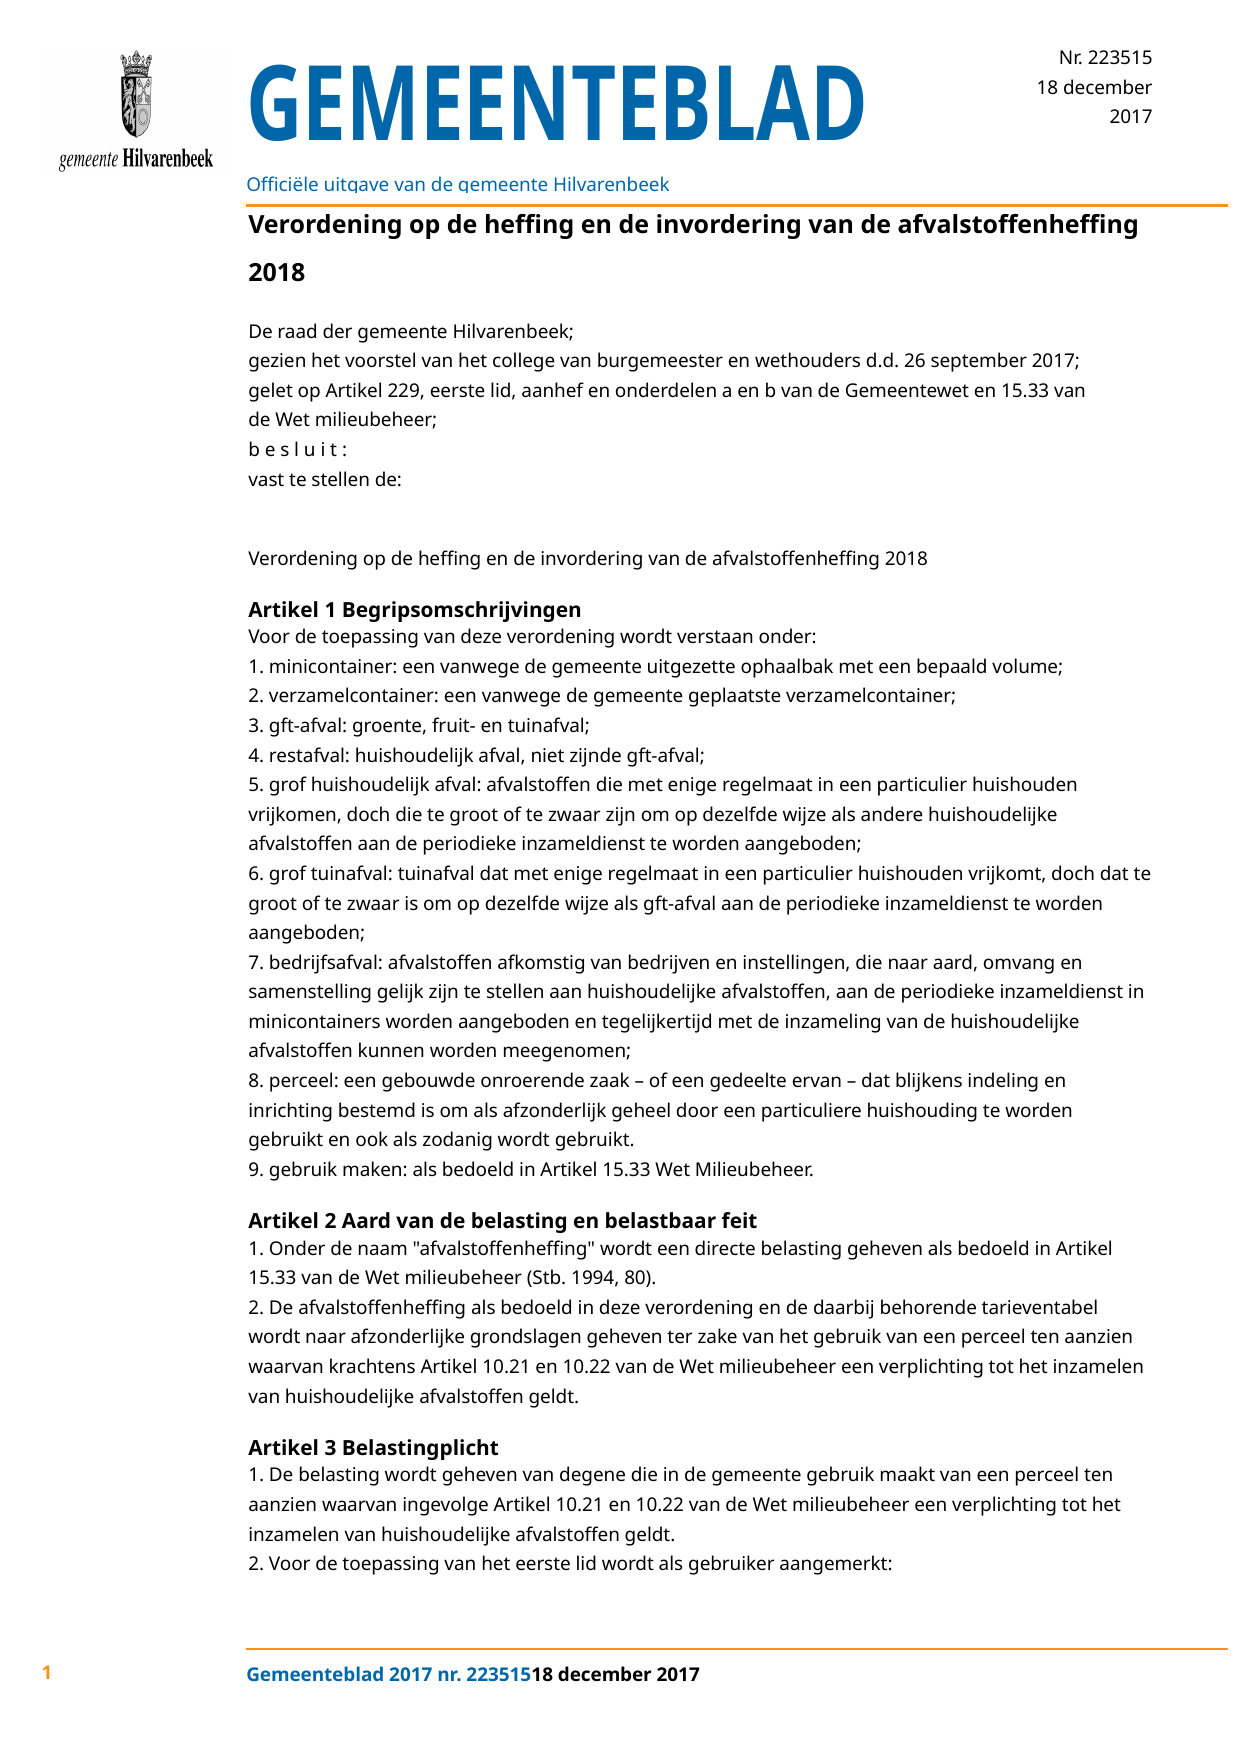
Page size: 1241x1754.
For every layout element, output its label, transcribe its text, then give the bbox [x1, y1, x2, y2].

text b e s l u i t : [248, 436, 1152, 462]
text de Wet milieubeheer; [248, 407, 1152, 432]
text 1. minicontainer: een vanwege de gemeente uitgezette ophaalbak met een bepaald volume; [248, 653, 1152, 679]
text 9. gebruik maken: als bedoeld in Artikel 15.33 Wet Milieubeheer. [248, 1156, 1152, 1182]
text 2. verzamelcontainer: een vanwege de gemeente geplaatste verzamelcontainer; [248, 683, 1152, 708]
text De raad der gemeente Hilvarenbeek; [248, 318, 1152, 344]
text 1. De belasting wordt geheven van degene die in de gemeente gebruik maakt van een perceel ten aanzien waarvan ingevolge Artikel 10.21 en 10.22 van de Wet milieubeheer een verplichting tot het inzamelen van huishoudelijke afvalstoffen geldt. [248, 1462, 1152, 1547]
text 8. perceel: een gebouwde onroerende zaak – of een gedeelte ervan – dat blijkens indeling en inrichting bestemd is om als afzonderlijk geheel door een particuliere huishouding te worden gebruikt en ook als zodanig wordt gebruikt. [248, 1067, 1152, 1152]
text 4. restafval: huishoudelijk afval, niet zijnde gft-afval; [248, 742, 1152, 768]
text vast te stellen de: [248, 466, 1152, 492]
text Artikel 2 Aard van de belasting en belastbaar feit [248, 1206, 1152, 1235]
text 1. Onder de naam "afvalstoffenheffing" wordt een directe belasting geheven als bedoeld in Artikel 15.33 van de Wet milieubeheer (Stb. 1994, 80). [248, 1235, 1152, 1290]
text 2. De afvalstoffenheffing als bedoeld in deze verordening en de daarbij behorende tarieventabel wordt naar afzonderlijke grondslagen geheven ter zake van het gebruik van een perceel ten aanzien waarvan krachtens Artikel 10.21 en 10.22 van de Wet milieubeheer een verplichting tot het inzamelen van huishoudelijke afvalstoffen geldt. [248, 1294, 1152, 1408]
text Verordening op de heffing en de invordering van de afvalstoffenheffing 2018 [248, 207, 1152, 288]
picture [41, 47, 231, 172]
text Verordening op de heffing en de invordering van de afvalstoffenheffing 2018 [248, 545, 1152, 570]
text 5. grof huishoudelijk afval: afvalstoffen die met enige regelmaat in een particulier huishouden vrijkomen, doch die te groot of te zwaar zijn om op dezelfde wijze als andere huishoudelijke afvalstoffen aan de periodieke inzameldienst te worden aangeboden; [248, 771, 1152, 856]
text Artikel 3 Belastingplicht [248, 1433, 1152, 1462]
text 6. grof tuinafval: tuinafval dat met enige regelmaat in een particulier huishouden vrijkomt, doch dat te groot of te zwaar is om op dezelfde wijze als gft-afval aan de periodieke inzameldienst te worden aangeboden; [248, 860, 1152, 945]
text 2. Voor de toepassing van het eerste lid wordt als gebruiker aangemerkt: [248, 1550, 1152, 1576]
text Voor de toepassing van deze verordening wordt verstaan onder: [248, 623, 1152, 649]
text 7. bedrijfsafval: afvalstoffen afkomstig van bedrijven en instellingen, die naar aard, omvang en samenstelling gelijk zijn te stellen aan huishoudelijke afvalstoffen, aan de periodieke inzameldienst in minicontainers worden aangeboden en tegelijkertijd met de inzameling van de huishoudelijke afvalstoffen kunnen worden meegenomen; [248, 949, 1152, 1063]
text 3. gft-afval: groente, fruit- en tuinafval; [248, 712, 1152, 738]
text Artikel 1 Begripsomschrijvingen [248, 595, 1152, 623]
text gelet op Artikel 229, eerste lid, aanhef en onderdelen a en b van de Gemeentewet en 15.33 van [248, 377, 1152, 403]
text gezien het voorstel van het college van burgemeester en wethouders d.d. 26 september 2017; [248, 347, 1152, 373]
